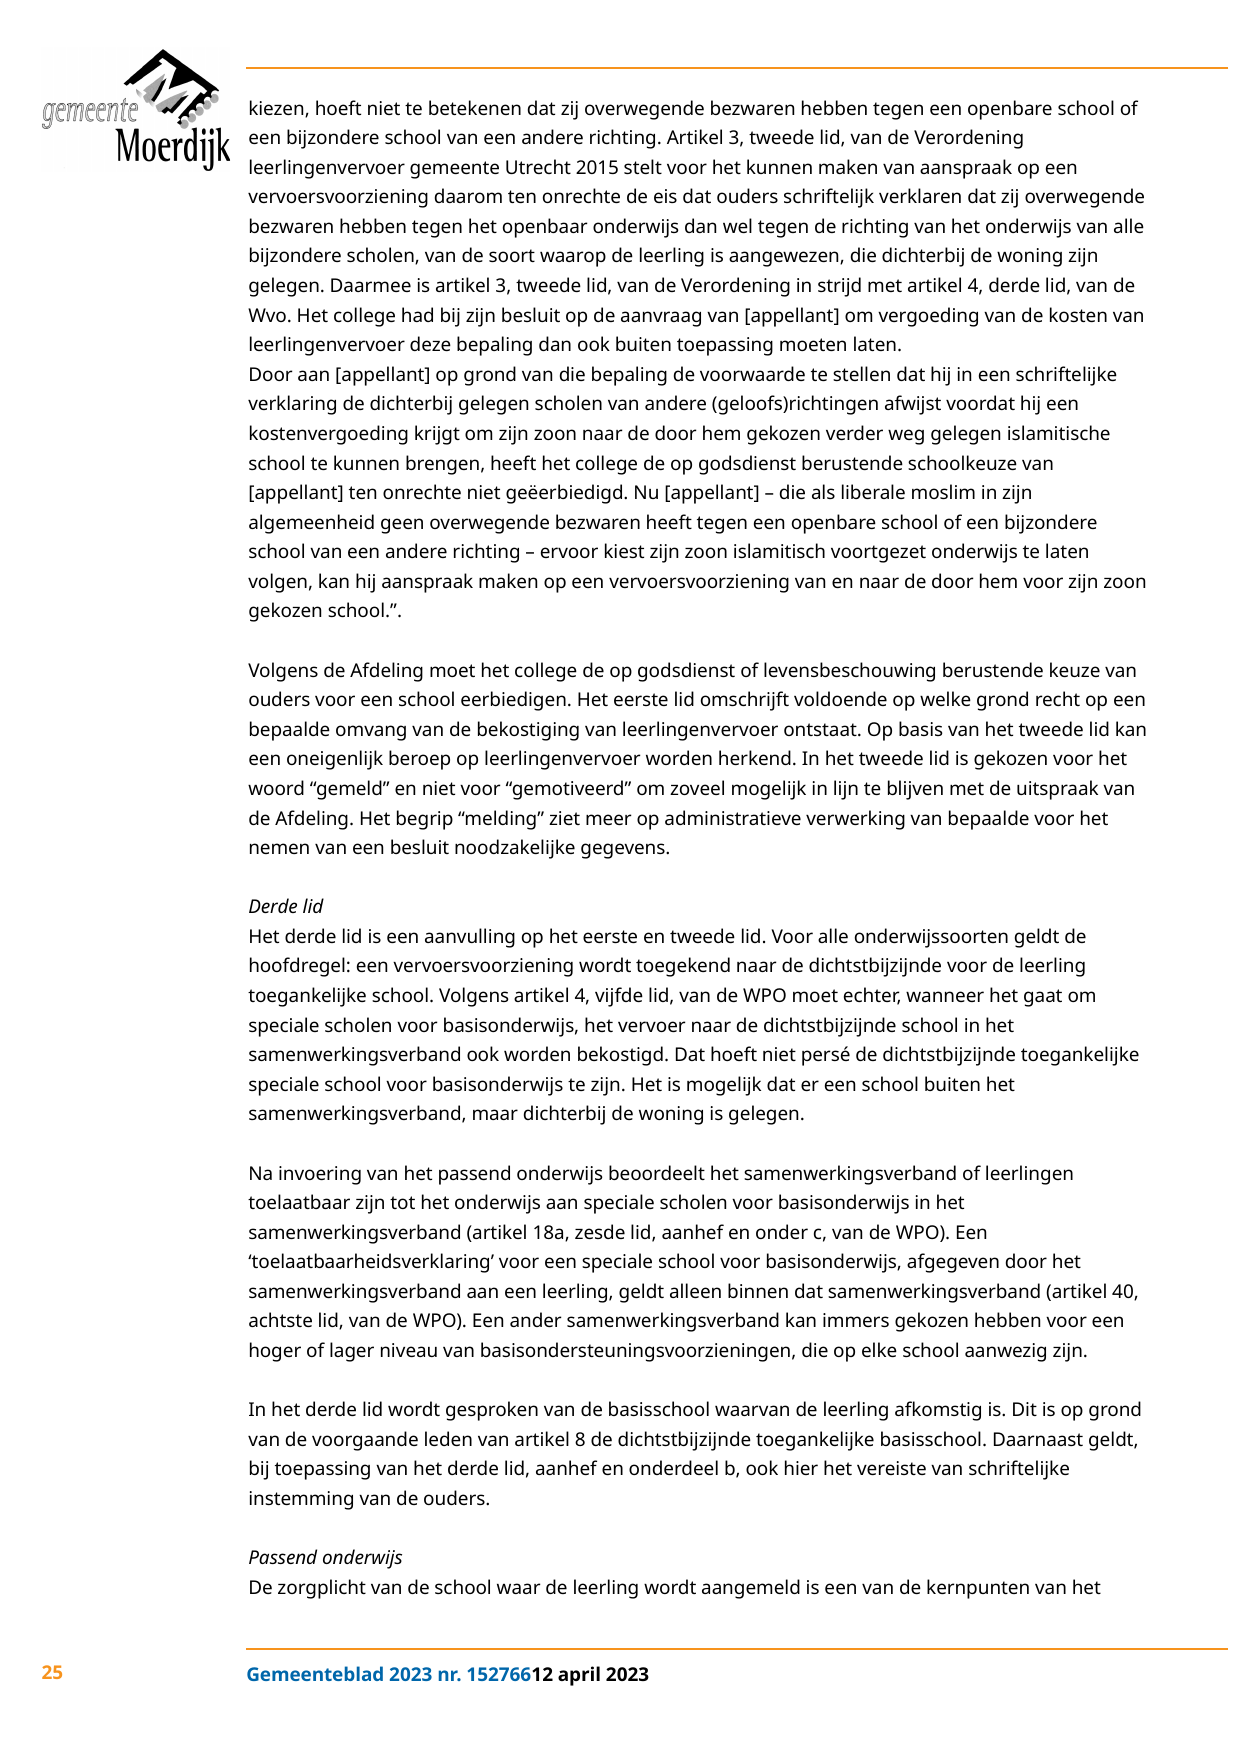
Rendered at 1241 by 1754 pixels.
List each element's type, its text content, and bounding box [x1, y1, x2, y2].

text Het derde lid is een aanvulling op het eerste en tweede lid. Voor alle onderwijssoorten geldt de hoofdregel: een vervoersvoorziening wordt toegekend naar de dichtstbijzijnde voor de leerling toegankelijke school. Volgens artikel 4, vijfde lid, van de WPO moet echter, wanneer het gaat om speciale scholen voor basisonderwijs, het vervoer naar de dichtstbijzijnde school in het samenwerkingsverband ook worden bekostigd. Dat hoeft niet persé de dichtstbijzijnde toegankelijke speciale school voor basisonderwijs te zijn. Het is mogelijk dat er een school buiten het samenwerkingsverband, maar dichterbij de woning is gelegen. [248, 923, 1152, 1126]
text Volgens de Afdeling moet het college de op godsdienst of levensbeschouwing berustende keuze van ouders voor een school eerbiedigen. Het eerste lid omschrijft voldoende op welke grond recht op een bepaalde omvang van de bekostiging van leerlingenvervoer ontstaat. Op basis van het tweede lid kan een oneigenlijk beroep op leerlingenvervoer worden herkend. In het tweede lid is gekozen voor het woord “gemeld” en niet voor “gemotiveerd” om zoveel mogelijk in lijn te blijven met de uitspraak van de Afdeling. Het begrip “melding” ziet meer op administratieve verwerking van bepaalde voor het nemen van een besluit noodzakelijke gegevens. [248, 657, 1152, 860]
text De zorgplicht van de school waar de leerling wordt aangemeld is een van de kernpunten van het [248, 1574, 1152, 1600]
text kiezen, hoeft niet te betekenen dat zij overwegende bezwaren hebben tegen een openbare school of een bijzondere school van een andere richting. Artikel 3, tweede lid, van de Verordening leerlingenvervoer gemeente Utrecht 2015 stelt voor het kunnen maken van aanspraak op een vervoersvoorziening daarom ten onrechte de eis dat ouders schriftelijk verklaren dat zij overwegende bezwaren hebben tegen het openbaar onderwijs dan wel tegen de richting van het onderwijs van alle bijzondere scholen, van de soort waarop de leerling is aangewezen, die dichterbij de woning zijn gelegen. Daarmee is artikel 3, tweede lid, van de Verordening in strijd met artikel 4, derde lid, van de Wvo. Het college had bij zijn besluit op de aanvraag van [appellant] om vergoeding van de kosten van leerlingenvervoer deze bepaling dan ook buiten toepassing moeten laten. [248, 95, 1152, 357]
text Derde lid [248, 893, 1152, 919]
text In het derde lid wordt gesproken van de basisschool waarvan de leerling afkomstig is. Dit is op grond van de voorgaande leden van artikel 8 de dichtstbijzijnde toegankelijke basisschool. Daarnaast geldt, bij toepassing van het derde lid, aanhef en onderdeel b, ook hier het vereiste van schriftelijke instemming van de ouders. [248, 1396, 1152, 1511]
text Na invoering van het passend onderwijs beoordeelt het samenwerkingsverband of leerlingen toelaatbaar zijn tot het onderwijs aan speciale scholen voor basisonderwijs in het samenwerkingsverband (artikel 18a, zesde lid, aanhef en onder c, van de WPO). Een ‘toelaatbaarheidsverklaring’ voor een speciale school voor basisonderwijs, afgegeven door het samenwerkingsverband aan een leerling, geldt alleen binnen dat samenwerkingsverband (artikel 40, achtste lid, van de WPO). Een ander samenwerkingsverband kan immers gekozen hebben voor een hoger of lager niveau van basisondersteuningsvoorzieningen, die op elke school aanwezig zijn. [248, 1160, 1152, 1363]
text Passend onderwijs [248, 1544, 1152, 1570]
picture [41, 47, 231, 172]
text Door aan [appellant] op grond van die bepaling de voorwaarde te stellen dat hij in een schriftelijke verklaring de dichterbij gelegen scholen van andere (geloofs)richtingen afwijst voordat hij een kostenvergoeding krijgt om zijn zoon naar de door hem gekozen verder weg gelegen islamitische school te kunnen brengen, heeft het college de op godsdienst berustende schoolkeuze van [appellant] ten onrechte niet geëerbiedigd. Nu [appellant] – die als liberale moslim in zijn algemeenheid geen overwegende bezwaren heeft tegen een openbare school of een bijzondere school van een andere richting – ervoor kiest zijn zoon islamitisch voortgezet onderwijs te laten volgen, kan hij aanspraak maken op een vervoersvoorziening van en naar de door hem voor zijn zoon gekozen school.”. [248, 361, 1152, 623]
